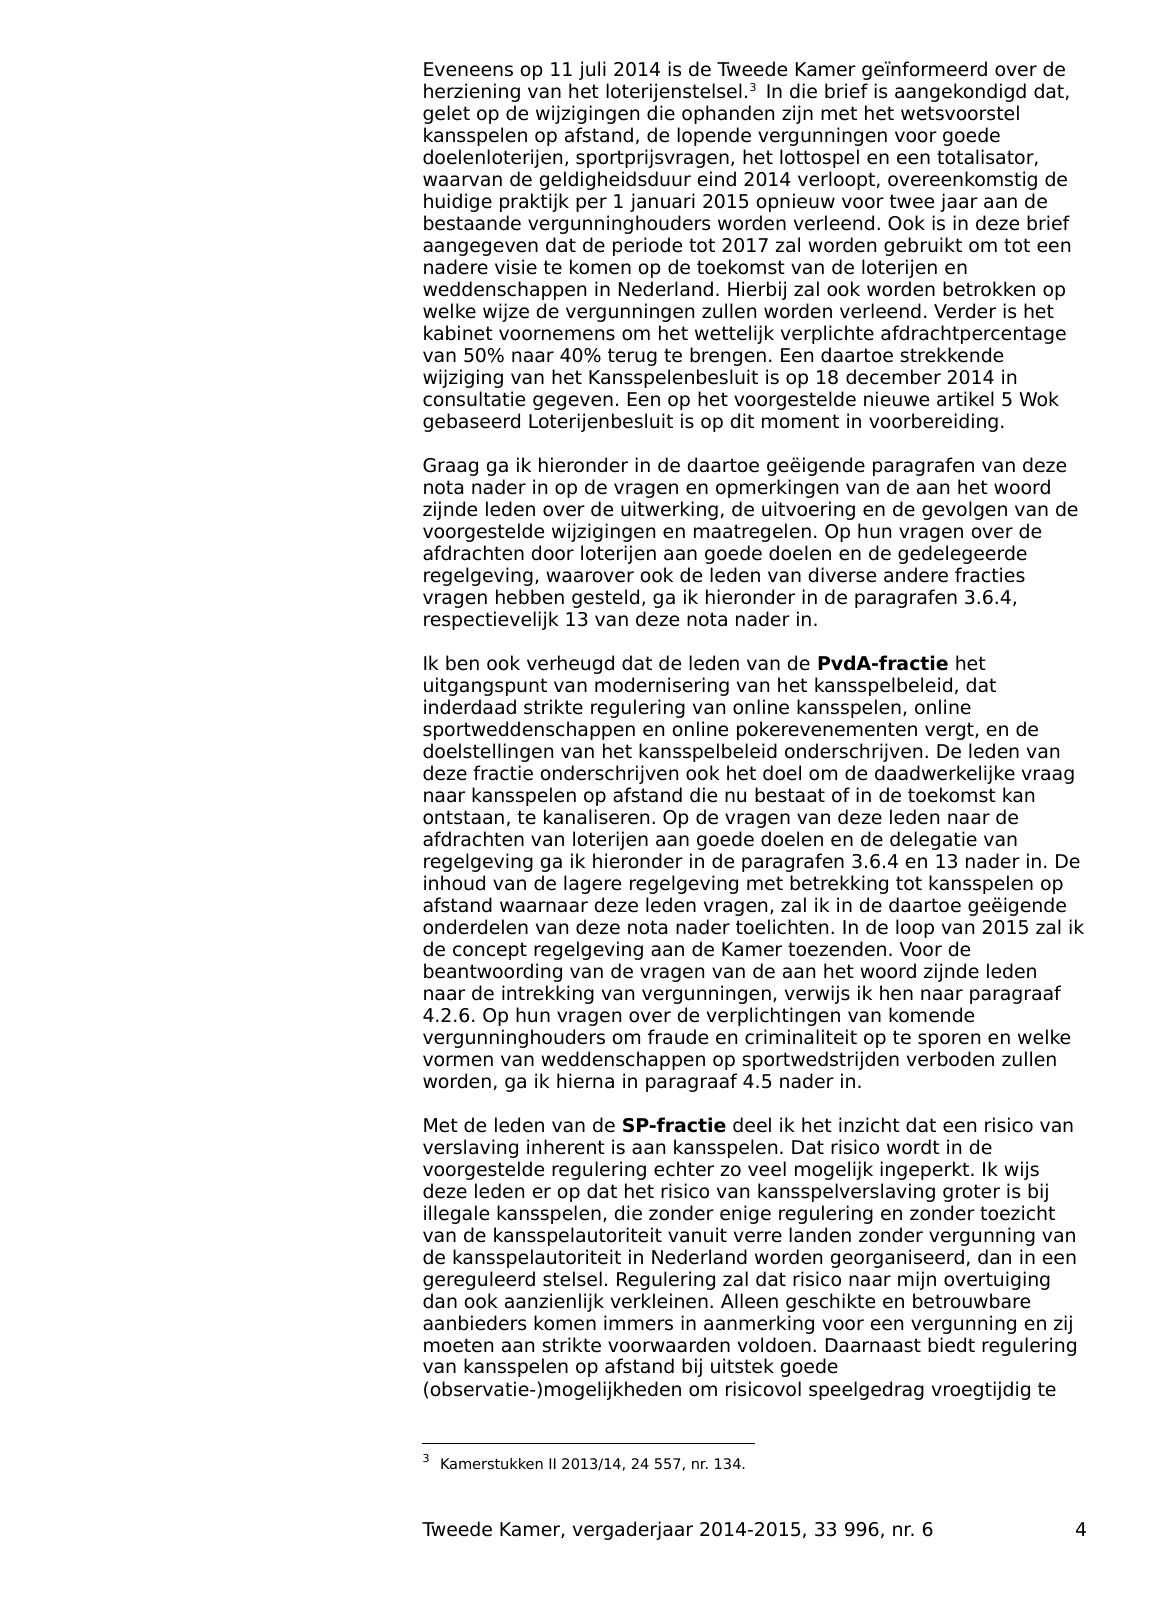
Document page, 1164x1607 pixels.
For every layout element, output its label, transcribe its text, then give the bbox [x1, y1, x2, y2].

text Eveneens op 11 juli 2014 is de Tweede Kamer geïnformeerd over de herziening van het loterijenstelsel. In die brief is aangekondigd dat, gelet op de wijzigingen die ophanden zijn met het wetsvoorstel kansspelen op afstand, de lopende vergunningen voor goede doelenloterijen, sportprijsvragen, het lottospel en een totalisator, waarvan de geldigheidsduur eind 2014 verloopt, overeenkomstig de huidige praktijk per 1 januari 2015 opnieuw voor twee jaar aan de bestaande vergunninghouders worden verleend. Ook is in deze brief aangegeven dat de periode tot 2017 zal worden gebruikt om tot een nadere visie te komen op de toekomst van de loterijen en weddenschappen in Nederland. Hierbij zal ook worden betrokken op welke wijze de vergunningen zullen worden verleend. Verder is het kabinet voornemens om het wettelijk verplichte afdrachtpercentage van 50% naar 40% terug te brengen. Een daartoe strekkende wijziging van het Kansspelenbesluit is op 18 december 2014 in consultatie gegeven. Een op het voorgestelde nieuwe artikel 5 Wok gebaseerd Loterijenbesluit is op dit moment in voorbereiding. [422, 59, 1087, 433]
text Graag ga ik hieronder in de daartoe geëigende paragrafen van deze nota nader in op de vragen en opmerkingen van de aan het woord zijnde leden over de uitwerking, de uitvoering en de gevolgen van de voorgestelde wijzigingen en maatregelen. Op hun vragen over de afdrachten door loterijen aan goede doelen en de gedelegeerde regelgeving, waarover ook de leden van diverse andere fracties vragen hebben gesteld, ga ik hieronder in de paragrafen 3.6.4, respectievelijk 13 van deze nota nader in. [422, 455, 1087, 631]
text Met de leden van de SP-fractie deel ik het inzicht dat een risico van verslaving inherent is aan kansspelen. Dat risico wordt in de voorgestelde regulering echter zo veel mogelijk ingeperkt. Ik wijs deze leden er op dat het risico van kansspelverslaving groter is bij illegale kansspelen, die zonder enige regulering en zonder toezicht van de kansspelautoriteit vanuit verre landen zonder vergunning van de kansspelautoriteit in Nederland worden georganiseerd, dan in een gereguleerd stelsel. Regulering zal dat risico naar mijn overtuiging dan ook aanzienlijk verkleinen. Alleen geschikte en betrouwbare aanbieders komen immers in aanmerking voor een vergunning en zij moeten aan strikte voorwaarden voldoen. Daarnaast biedt regulering van kansspelen op afstand bij uitstek goede (observatie-)mogelijkheden om risicovol speelgedrag vroegtijdig te [422, 1115, 1087, 1400]
text Ik ben ook verheugd dat de leden van de PvdA-fractie het uitgangspunt van modernisering van het kansspelbeleid, dat inderdaad strikte regulering van online kansspelen, online sportweddenschappen en online pokerevenementen vergt, en de doelstellingen van het kansspelbeleid onderschrijven. De leden van deze fractie onderschrijven ook het doel om de daadwerkelijke vraag naar kansspelen op afstand die nu bestaat of in de toekomst kan ontstaan, te kanaliseren. Op de vragen van deze leden naar de afdrachten van loterijen aan goede doelen en de delegatie van regelgeving ga ik hieronder in de paragrafen 3.6.4 en 13 nader in. De inhoud van de lagere regelgeving met betrekking tot kansspelen op afstand waarnaar deze leden vragen, zal ik in de daartoe geëigende onderdelen van deze nota nader toelichten. In de loop van 2015 zal ik de concept regelgeving aan de Kamer toezenden. Voor de beantwoording van de vragen van de aan het woord zijnde leden naar de intrekking van vergunningen, verwijs ik hen naar paragraaf 4.2.6. Op hun vragen over de verplichtingen van komende vergunninghouders om fraude en criminaliteit op te sporen en welke vormen van weddenschappen op sportwedstrijden verboden zullen worden, ga ik hierna in paragraaf 4.5 nader in. [422, 653, 1087, 1092]
text Kamerstukken II 2013/14, 24 557, nr. 134. [422, 1452, 1087, 1474]
